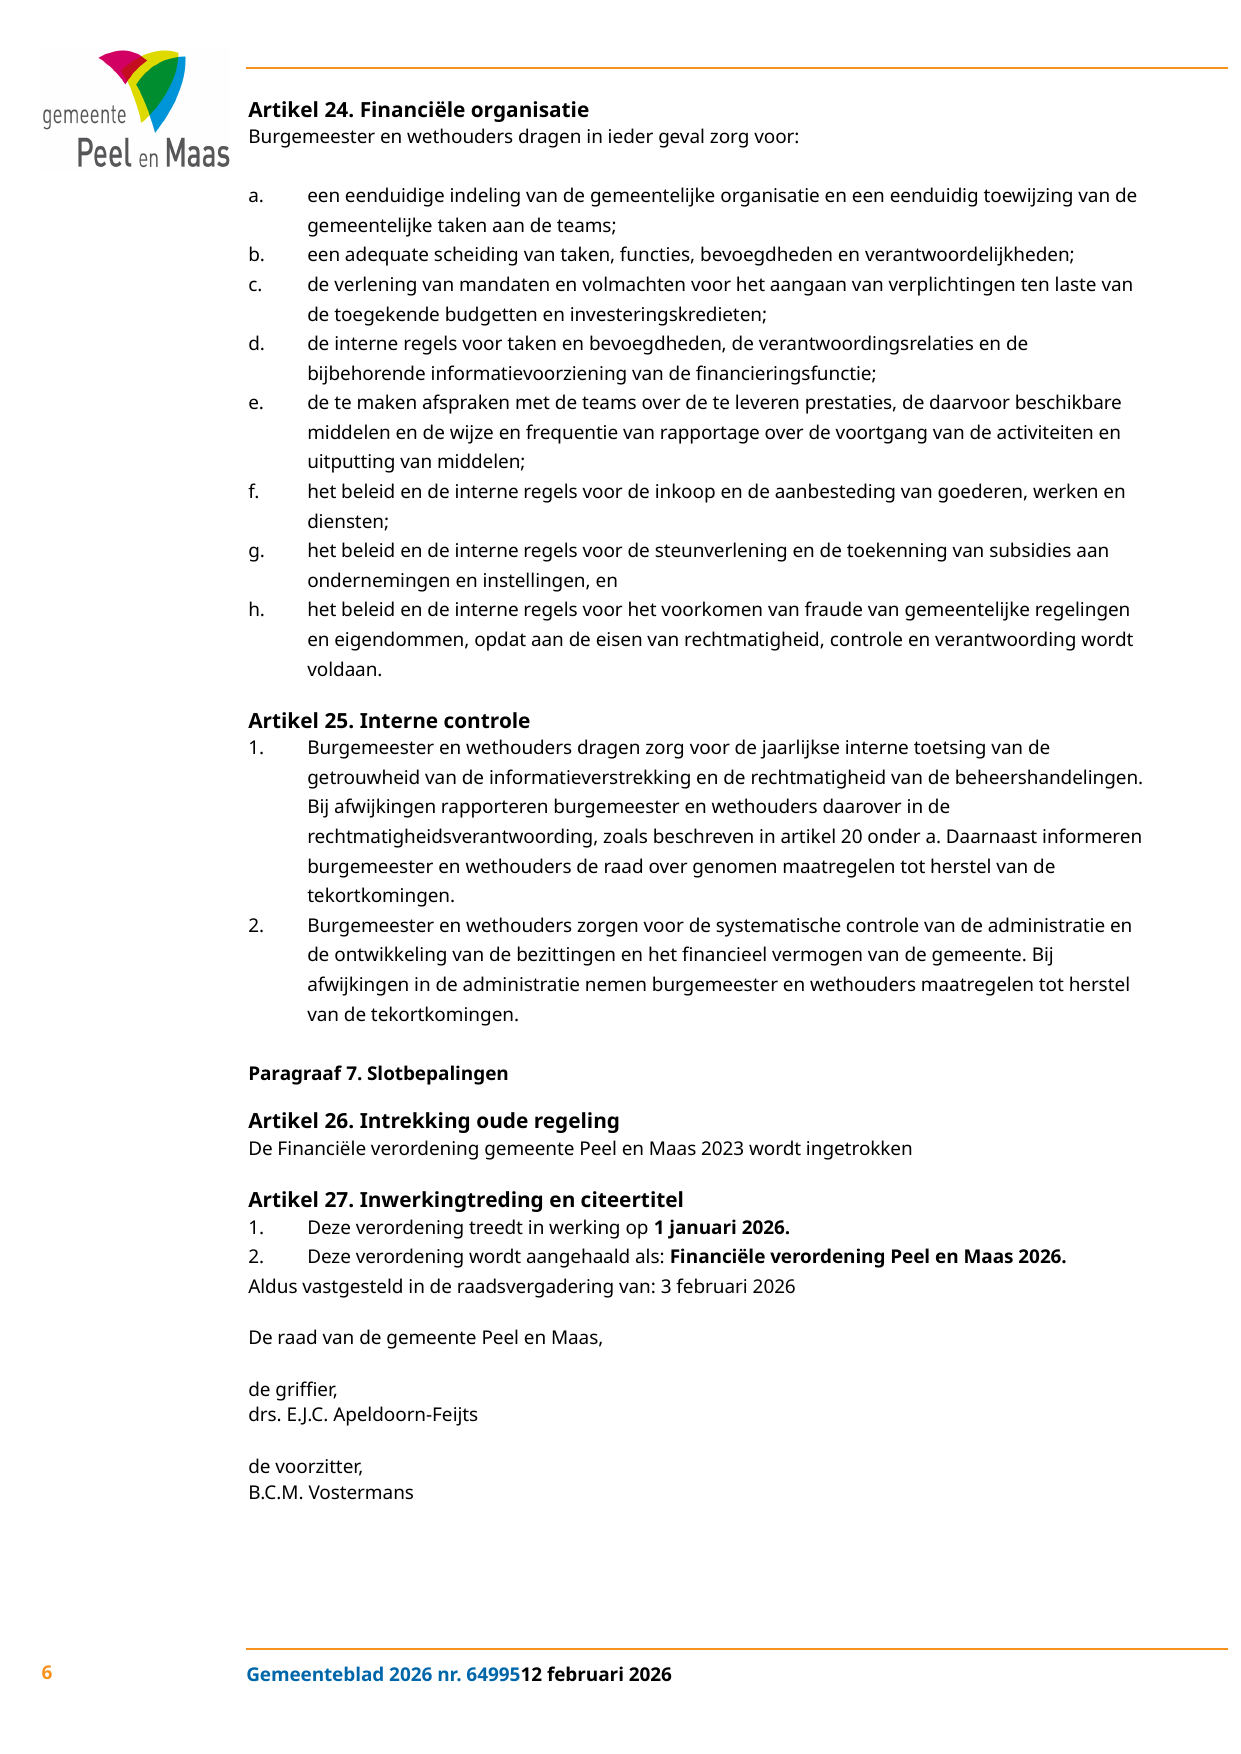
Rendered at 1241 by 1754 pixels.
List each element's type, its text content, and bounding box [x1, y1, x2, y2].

list Deze verordening wordt aangehaald als: Financiële verordening Peel en Maas 2026. [248, 1243, 1152, 1269]
list een eenduidige indeling van de gemeentelijke organisatie en een eenduidig toewijzing van de gemeentelijke taken aan de teams; [248, 182, 1152, 238]
text Artikel 26. Intrekking oude regeling [248, 1107, 1152, 1135]
text Artikel 24. Financiële organisatie [248, 95, 1152, 123]
list Burgemeester en wethouders dragen zorg voor de jaarlijkse interne toetsing van de getrouwheid van de informatieverstrekking en de rechtmatigheid van de beheershandelingen. Bij afwijkingen rapporteren burgemeester en wethouders daarover in de rechtmatigheidsverantwoording, zoals beschreven in artikel 20 onder a. Daarnaast informeren burgemeester en wethouders de raad over genomen maatregelen tot herstel van de tekortkomingen. [248, 734, 1152, 908]
list het beleid en de interne regels voor de steunverlening en de toekenning van subsidies aan ondernemingen en instellingen, en [248, 537, 1152, 593]
picture [41, 47, 231, 172]
text De Financiële verordening gemeente Peel en Maas 2023 wordt ingetrokken [248, 1135, 1152, 1161]
list een adequate scheiding van taken, functies, bevoegdheden en verantwoordelijkheden; [248, 242, 1152, 267]
list het beleid en de interne regels voor het voorkomen van fraude van gemeentelijke regelingen en eigendommen, opdat aan de eisen van rechtmatigheid, controle en verantwoording wordt voldaan. [248, 597, 1152, 681]
text Artikel 25. Interne controle [248, 706, 1152, 734]
text drs. E.J.C. Apeldoorn-Feijts [248, 1402, 1152, 1427]
text Paragraaf 7. Slotbepalingen [248, 1060, 1152, 1086]
text Aldus vastgesteld in de raadsvergadering van: 3 februari 2026 [248, 1273, 1152, 1299]
text Artikel 27. Inwerkingtreding en citeertitel [248, 1185, 1152, 1214]
list het beleid en de interne regels voor de inkoop en de aanbesteding van goederen, werken en diensten; [248, 478, 1152, 533]
text Burgemeester en wethouders dragen in ieder geval zorg voor: [248, 123, 1152, 149]
list de te maken afspraken met de teams over de te leveren prestaties, de daarvoor beschikbare middelen en de wijze en frequentie van rapportage over de voortgang van de activiteiten en uitputting van middelen; [248, 389, 1152, 474]
list Burgemeester en wethouders zorgen voor de systematische controle van de administratie en de ontwikkeling van de bezittingen en het financieel vermogen van de gemeente. Bij afwijkingen in de administratie nemen burgemeester en wethouders maatregelen tot herstel van de tekortkomingen. [248, 912, 1152, 1027]
list de interne regels voor taken en bevoegdheden, de verantwoordingsrelaties en de bijbehorende informatievoorziening van de financieringsfunctie; [248, 330, 1152, 386]
list Deze verordening treedt in werking op 1 januari 2026. [248, 1214, 1152, 1239]
text De raad van de gemeente Peel en Maas, [248, 1324, 1152, 1350]
text de voorzitter, [248, 1453, 1152, 1479]
list de verlening van mandaten en volmachten voor het aangaan van verplichtingen ten laste van de toegekende budgetten en investeringskredieten; [248, 271, 1152, 326]
text B.C.M. Vostermans [248, 1479, 1152, 1504]
text de griffier, [248, 1376, 1152, 1402]
